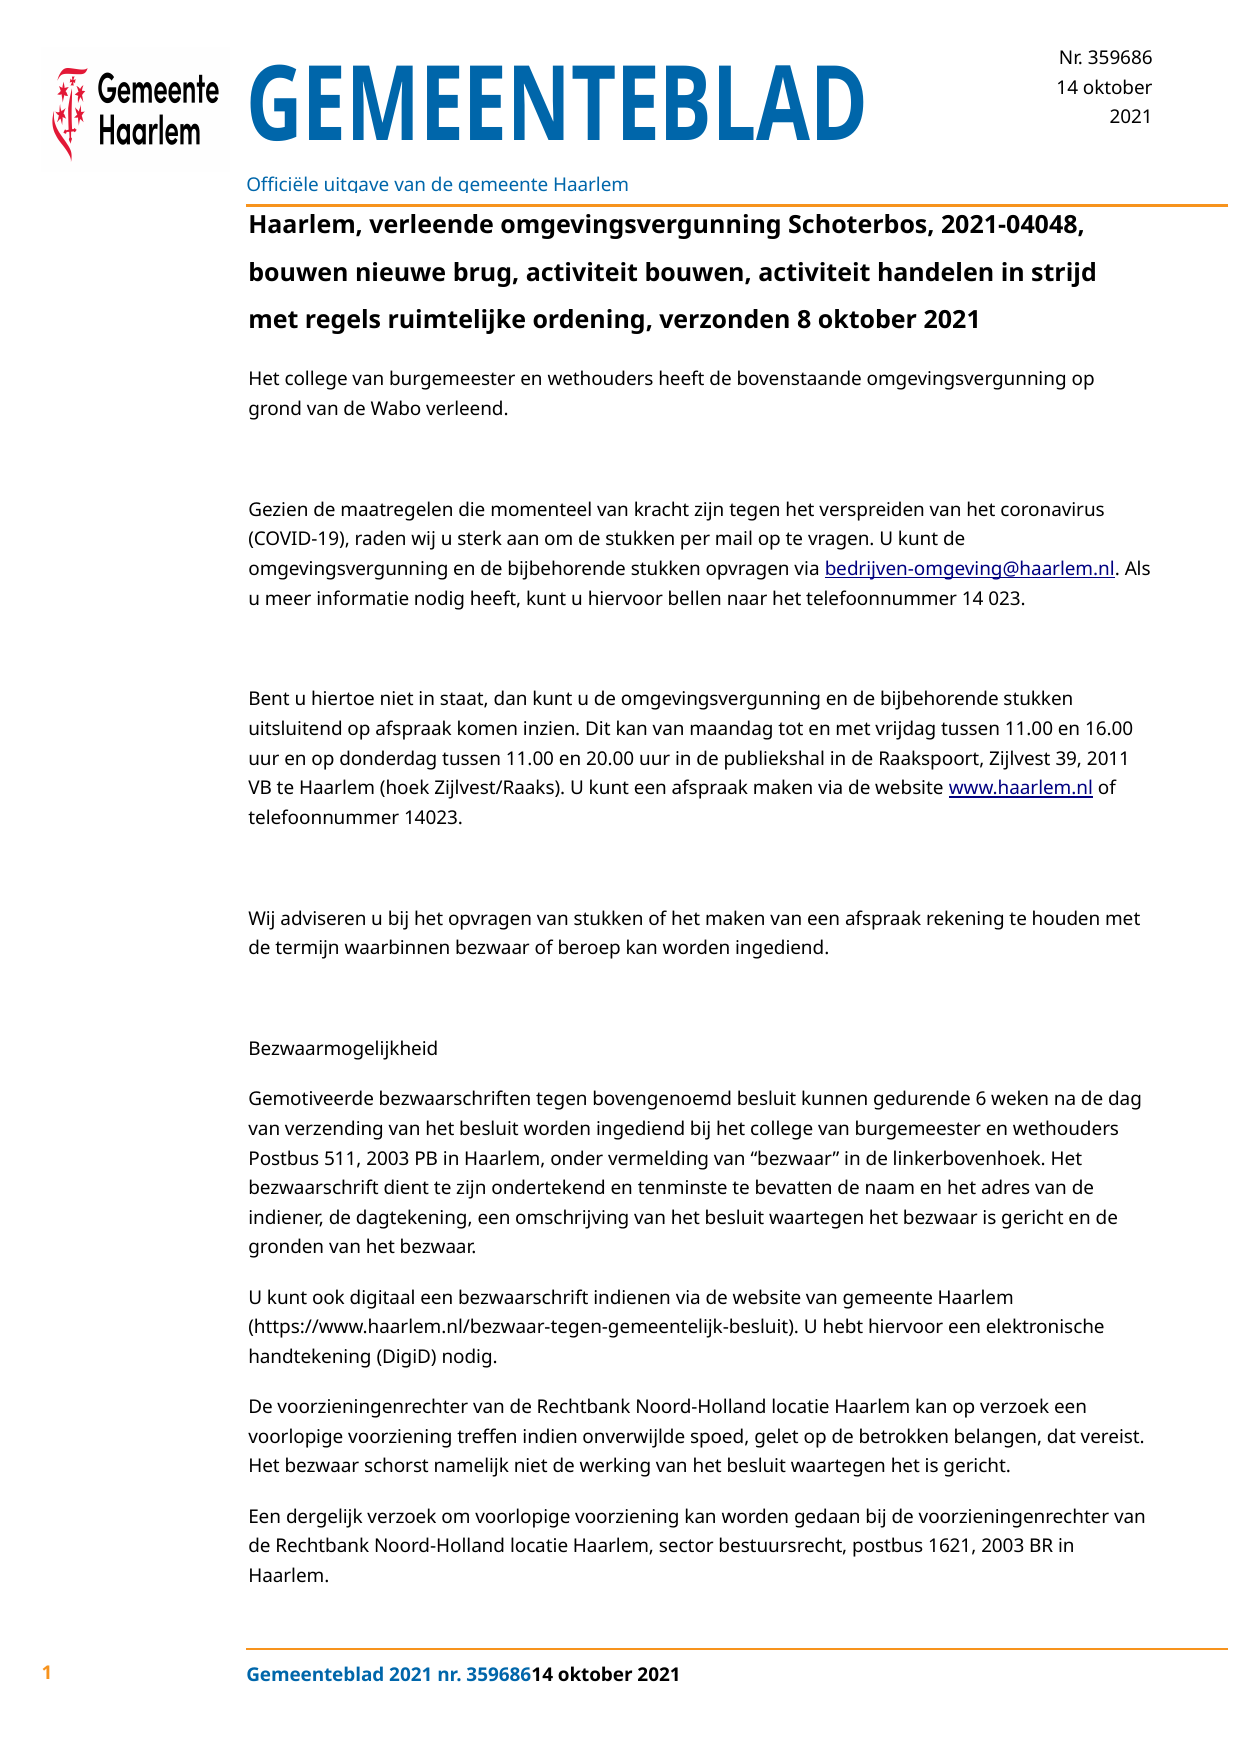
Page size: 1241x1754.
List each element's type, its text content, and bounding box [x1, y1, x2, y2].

text Gezien de maatregelen die momenteel van kracht zijn tegen het verspreiden van het coronavirus (COVID-19), raden wij u sterk aan om de stukken per mail op te vragen. U kunt de omgevingsvergunning en de bijbehorende stukken opvragen via bedrijven-omgeving@haarlem.nl. Als u meer informatie nodig heeft, kunt u hiervoor bellen naar het telefoonnummer 14 023. [248, 496, 1152, 610]
text Gemotiveerde bezwaarschriften tegen bovengenoemd besluit kunnen gedurende 6 weken na de dag van verzending van het besluit worden ingediend bij het college van burgemeester en wethouders Postbus 511, 2003 PB in Haarlem, onder vermelding van “bezwaar” in de linkerbovenhoek. Het bezwaarschrift dient te zijn ondertekend en tenminste te bevatten de naam en het adres van de indiener, de dagtekening, een omschrijving van het besluit waartegen het bezwaar is gericht en de gronden van het bezwaar. [248, 1086, 1152, 1259]
text U kunt ook digitaal een bezwaarschrift indienen via de website van gemeente Haarlem (https://www.haarlem.nl/bezwaar-tegen-gemeentelijk-besluit). U hebt hiervoor een elektronische handtekening (DigiD) nodig. [248, 1284, 1152, 1369]
text Bezwaarmogelijkheid [248, 1035, 1152, 1061]
text Bent u hiertoe niet in staat, dan kunt u de omgevingsvergunning en de bijbehorende stukken uitsluitend op afspraak komen inzien. Dit kan van maandag tot en met vrijdag tussen 11.00 en 16.00 uur en op donderdag tussen 11.00 en 20.00 uur in de publiekshal in de Raakspoort, Zijlvest 39, 2011 VB te Haarlem (hoek Zijlvest/Raaks). U kunt een afspraak maken via de website www.haarlem.nl of telefoonnummer 14023. [248, 686, 1152, 829]
text Het college van burgemeester en wethouders heeft de bovenstaande omgevingsvergunning op grond van de Wabo verleend. [248, 366, 1152, 421]
text Haarlem, verleende omgevingsvergunning Schoterbos, 2021-04048, bouwen nieuwe brug, activiteit bouwen, activiteit handelen in strijd met regels ruimtelijke ordening, verzonden 8 oktober 2021 [248, 207, 1152, 336]
text Een dergelijk verzoek om voorlopige voorziening kan worden gedaan bij de voorzieningenrechter van de Rechtbank Noord-Holland locatie Haarlem, sector bestuursrecht, postbus 1621, 2003 BR in Haarlem. [248, 1503, 1152, 1588]
text De voorzieningenrechter van de Rechtbank Noord-Holland locatie Haarlem kan op verzoek een voorlopige voorziening treffen indien onverwijlde spoed, gelet op de betrokken belangen, dat vereist. Het bezwaar schorst namelijk niet de werking van het besluit waartegen het is gericht. [248, 1393, 1152, 1478]
picture [41, 47, 231, 172]
text Wij adviseren u bij het opvragen van stukken of het maken van een afspraak rekening te houden met de termijn waarbinnen bezwaar of beroep kan worden ingediend. [248, 905, 1152, 960]
